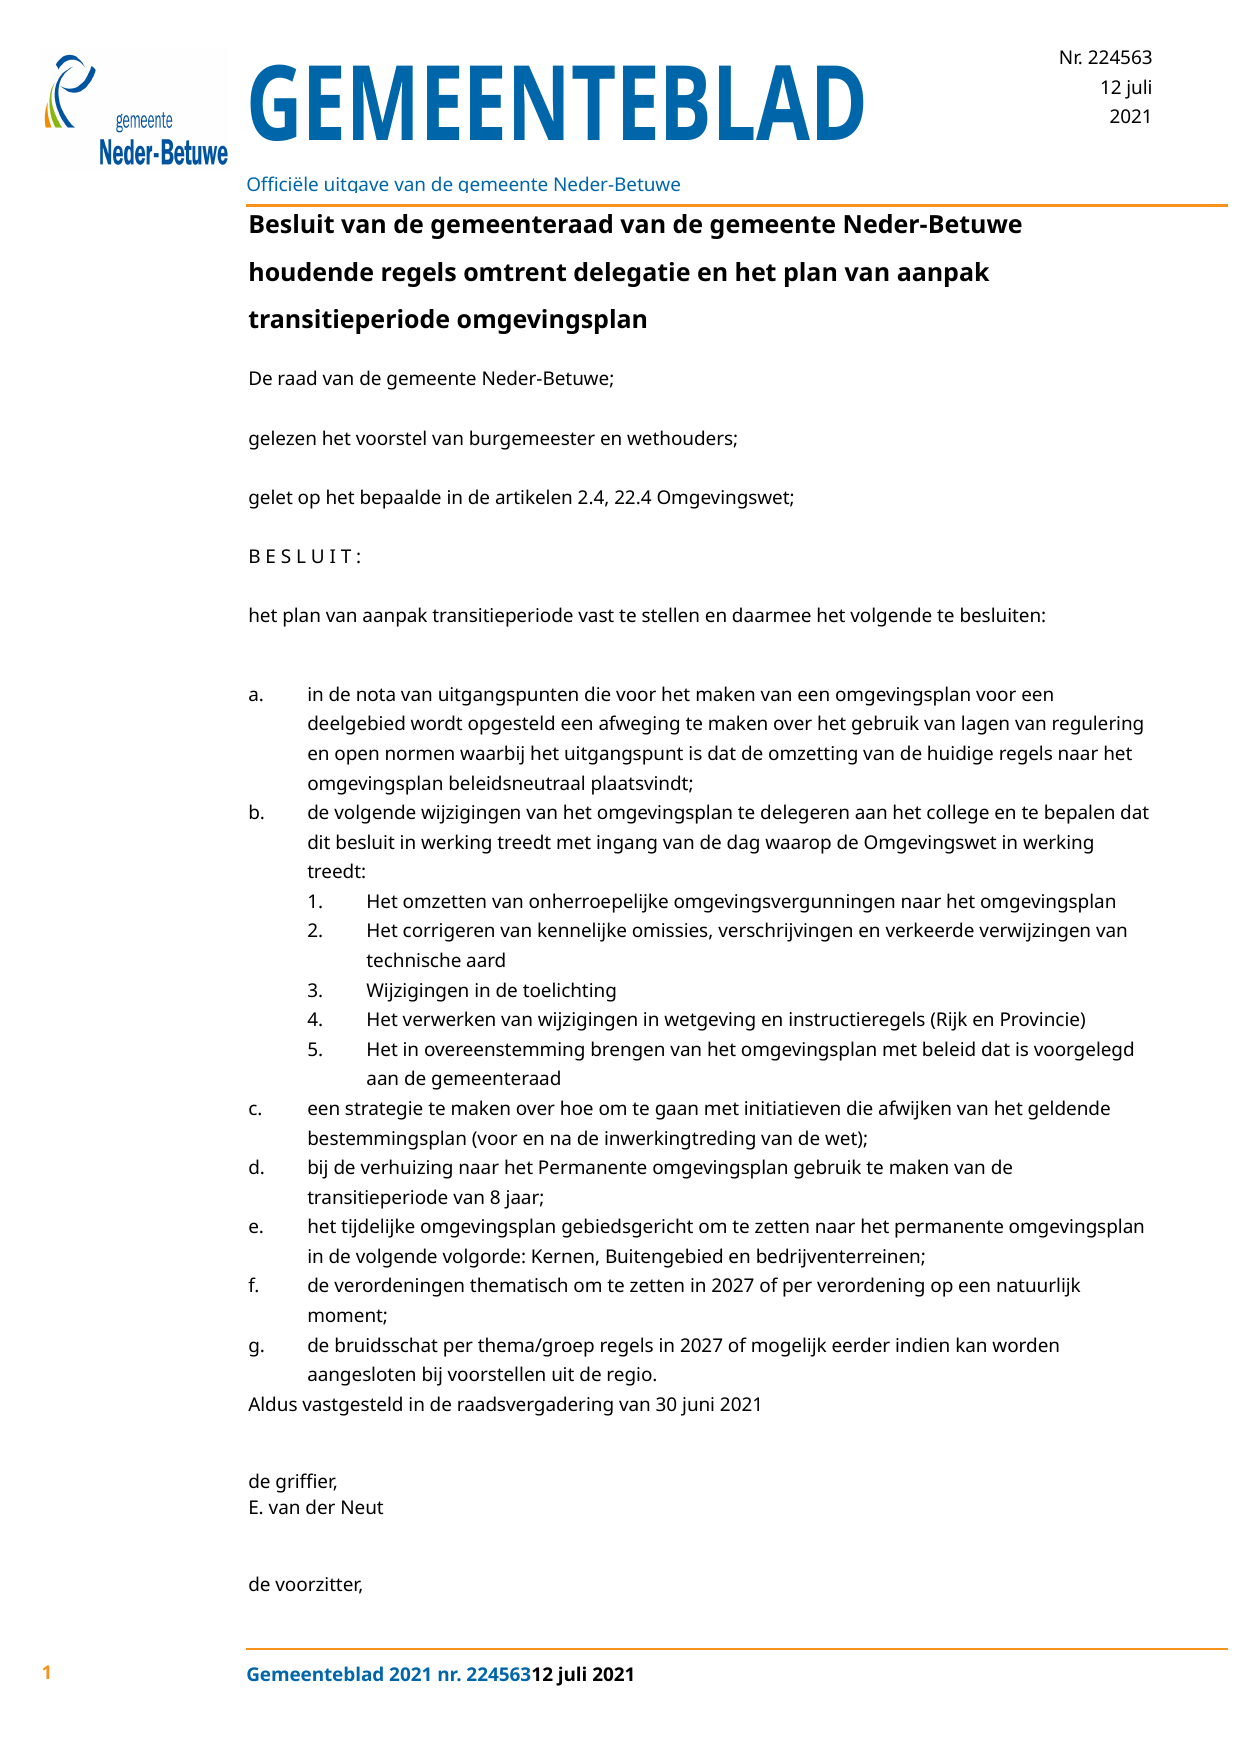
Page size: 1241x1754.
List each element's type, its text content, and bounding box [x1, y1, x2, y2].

list in de nota van uitgangspunten die voor het maken van een omgevingsplan voor een deelgebied wordt opgesteld een afweging te maken over het gebruik van lagen van regulering en open normen waarbij het uitgangspunt is dat de omzetting van de huidige regels naar het omgevingsplan beleidsneutraal plaatsvindt; [248, 681, 1152, 796]
list bij de verhuizing naar het Permanente omgevingsplan gebruik te maken van de transitieperiode van 8 jaar; [248, 1154, 1152, 1210]
list Wijzigingen in de toelichting [307, 977, 1152, 1003]
list Het omzetten van onherroepelijke omgevingsvergunningen naar het omgevingsplan [307, 888, 1152, 914]
list Het in overeenstemming brengen van het omgevingsplan met beleid dat is voorgelegd aan de gemeenteraad [307, 1036, 1152, 1091]
text B E S L U I T : [248, 543, 1152, 569]
text Besluit van de gemeenteraad van de gemeente Neder-Betuwe houdende regels omtrent delegatie en het plan van aanpak transitieperiode omgevingsplan [248, 207, 1152, 336]
list Het verwerken van wijzigingen in wetgeving en instructieregels (Rijk en Provincie) [307, 1006, 1152, 1032]
text gelet op het bepaalde in de artikelen 2.4, 22.4 Omgevingswet; [248, 484, 1152, 509]
text E. van der Neut [248, 1494, 1152, 1520]
list de verordeningen thematisch om te zetten in 2027 of per verordening op een natuurlijk moment; [248, 1273, 1152, 1328]
text gelezen het voorstel van burgemeester en wethouders; [248, 425, 1152, 450]
list Het corrigeren van kennelijke omissies, verschrijvingen en verkeerde verwijzingen van technische aard [307, 918, 1152, 973]
text de voorzitter, [248, 1571, 1152, 1597]
list de bruidsschat per thema/groep regels in 2027 of mogelijk eerder indien kan worden aangesloten bij voorstellen uit de regio. [248, 1332, 1152, 1387]
text Aldus vastgesteld in de raadsvergadering van 30 juni 2021 [248, 1391, 1152, 1417]
text De raad van de gemeente Neder-Betuwe; [248, 366, 1152, 391]
list een strategie te maken over hoe om te gaan met initiatieven die afwijken van het geldende bestemmingsplan (voor en na de inwerkingtreding van de wet); [248, 1095, 1152, 1151]
text het plan van aanpak transitieperiode vast te stellen en daarmee het volgende te besluiten: [248, 602, 1152, 628]
text de griffier, [248, 1468, 1152, 1494]
list het tijdelijke omgevingsplan gebiedsgericht om te zetten naar het permanente omgevingsplan in de volgende volgorde: Kernen, Buitengebied en bedrijventerreinen; [248, 1213, 1152, 1269]
list de volgende wijzigingen van het omgevingsplan te delegeren aan het college en te bepalen dat dit besluit in werking treedt met ingang van de dag waarop de Omgevingswet in werking treedt: [248, 799, 1152, 884]
picture [41, 47, 231, 172]
